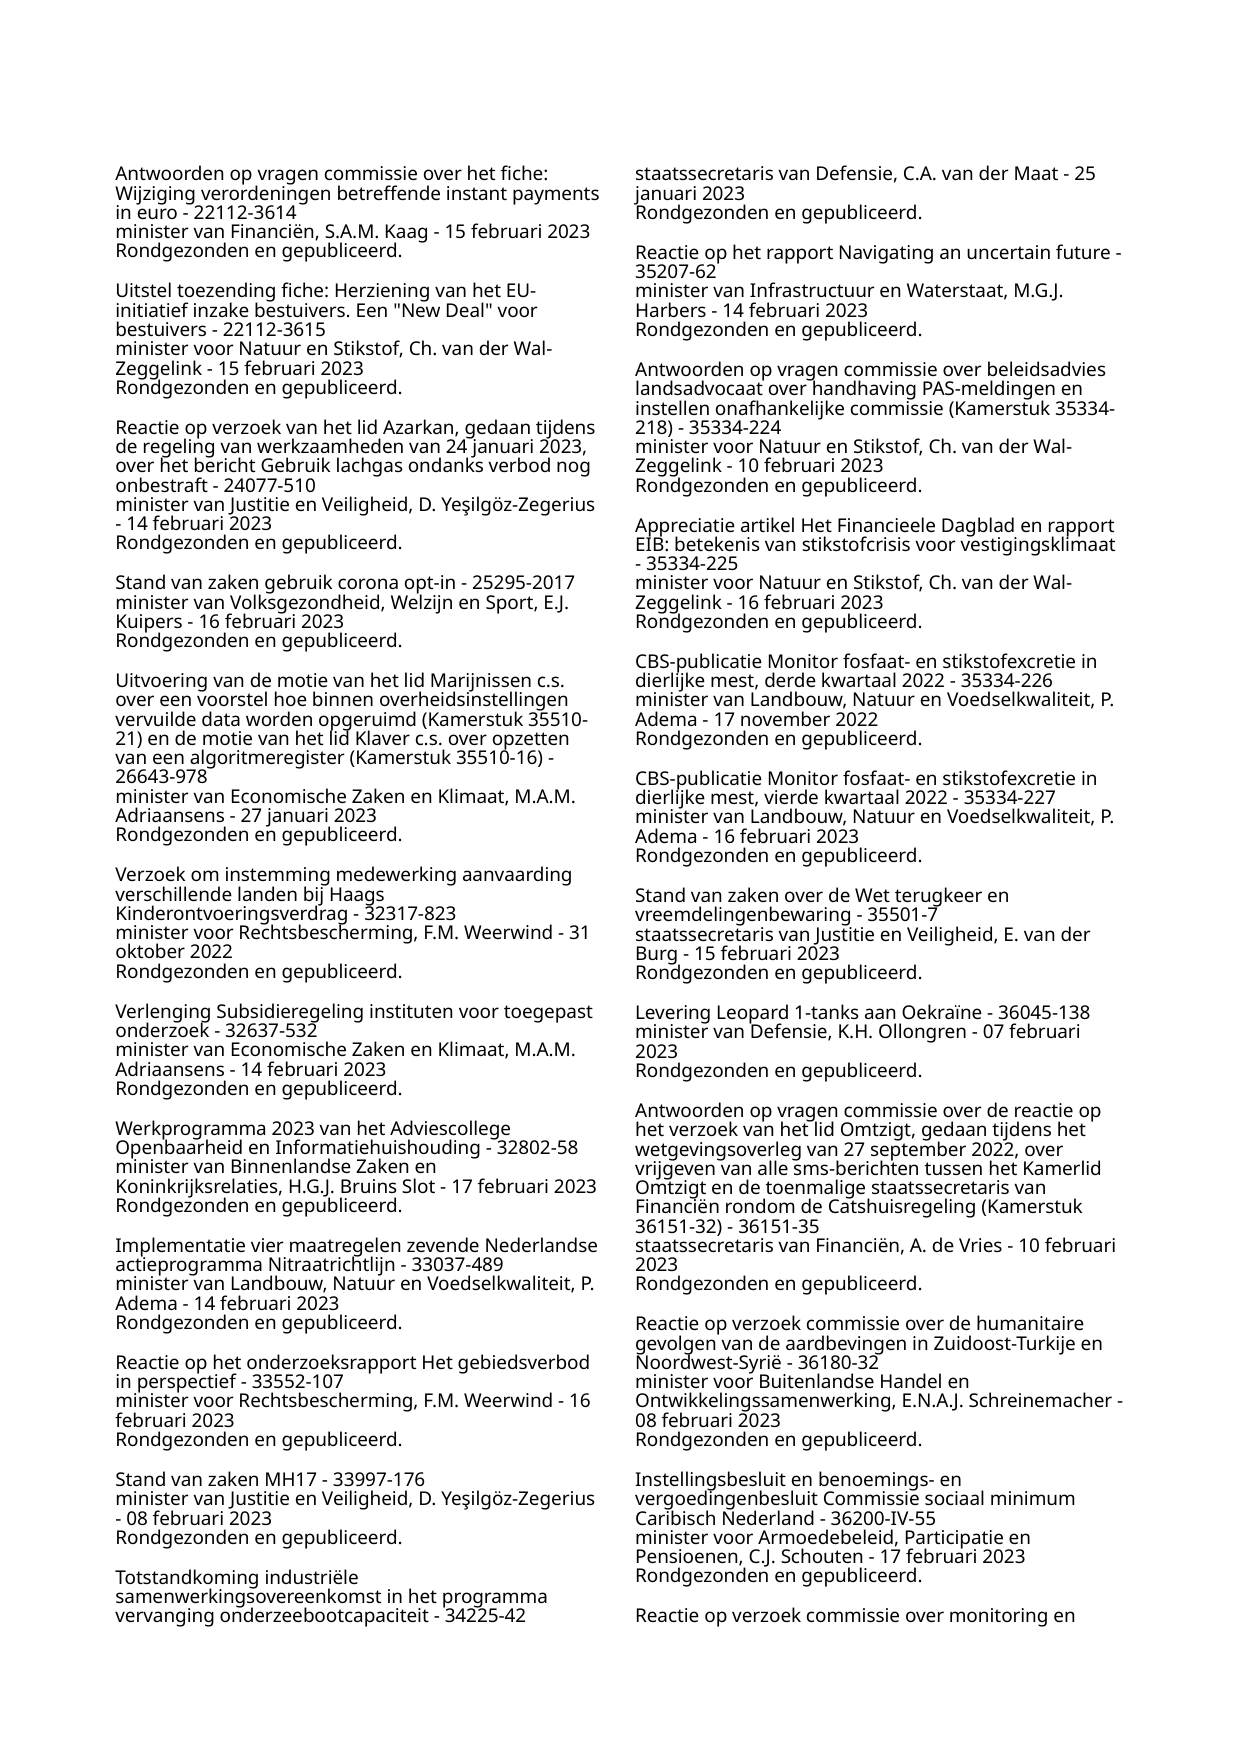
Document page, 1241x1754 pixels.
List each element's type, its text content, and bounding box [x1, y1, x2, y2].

text Reactie op verzoek van het lid Azarkan, gedaan tijdens de regeling van werkzaamheden van 24 januari 2023, over het bericht Gebruik lachgas ondanks verbod nog onbestraft - 24077-510 [115, 419, 605, 496]
text Verlenging Subsidieregeling instituten voor toegepast onderzoek - 32637-532 [115, 1003, 605, 1041]
text Rondgezonden en gepubliceerd. [115, 379, 605, 398]
text Reactie op het onderzoeksrapport Het gebiedsverbod in perspectief - 33552-107 [115, 1354, 605, 1392]
text Uitstel toezending fiche: Herziening van het EU-initiatief inzake bestuivers. Een "New Deal" voor bestuivers - 22112-3615 [115, 282, 605, 340]
text minister voor Natuur en Stikstof, Ch. van der Wal-Zeggelink - 10 februari 2023 [635, 438, 1125, 477]
text minister van Economische Zaken en Klimaat, M.A.M. Adriaansens - 27 januari 2023 [115, 788, 605, 826]
text Rondgezonden en gepubliceerd. [115, 1080, 605, 1099]
text staatssecretaris van Defensie, C.A. van der Maat - 25 januari 2023 [635, 165, 1125, 204]
text minister van Binnenlandse Zaken en Koninkrijksrelaties, H.G.J. Bruins Slot - 17 februari 2023 [115, 1158, 605, 1197]
text Reactie op het rapport Navigating an uncertain future - 35207-62 [635, 244, 1125, 282]
text minister voor Armoedebeleid, Participatie en Pensioenen, C.J. Schouten - 17 februari 2023 [635, 1529, 1125, 1567]
text Levering Leopard 1-tanks aan Oekraïne - 36045-138 [635, 1004, 1125, 1023]
text staatssecretaris van Financiën, A. de Vries - 10 februari 2023 [635, 1237, 1125, 1275]
text Appreciatie artikel Het Financieele Dagblad en rapport EIB: betekenis van stikstofcrisis voor vestigingsklimaat - 35334-225 [635, 517, 1125, 574]
text Werkprogramma 2023 van het Adviescollege Openbaarheid en Informatiehuishouding - 32802-58 [115, 1120, 605, 1158]
text Stand van zaken MH17 - 33997-176 [115, 1471, 605, 1490]
text Verzoek om instemming medewerking aanvaarding verschillende landen bij Haags Kinderontvoeringsverdrag - 32317-823 [115, 866, 605, 924]
text Rondgezonden en gepubliceerd. [635, 321, 1125, 340]
text Rondgezonden en gepubliceerd. [115, 632, 605, 651]
text CBS-publicatie Monitor fosfaat- en stikstofexcretie in dierlijke mest, vierde kwartaal 2022 - 35334-227 [635, 770, 1125, 808]
text Implementatie vier maatregelen zevende Nederlandse actieprogramma Nitraatrichtlijn - 33037-489 [115, 1237, 605, 1275]
text Instellingsbesluit en benoemings- en vergoedingenbesluit Commissie sociaal minimum Caribisch Nederland - 36200-IV-55 [635, 1471, 1125, 1529]
text Antwoorden op vragen commissie over beleidsadvies landsadvocaat over handhaving PAS-meldingen en instellen onafhankelijke commissie (Kamerstuk 35334-218) - 35334-224 [635, 361, 1125, 438]
text Rondgezonden en gepubliceerd. [115, 1314, 605, 1333]
text Rondgezonden en gepubliceerd. [635, 964, 1125, 983]
text minister van Landbouw, Natuur en Voedselkwaliteit, P. Adema - 17 november 2022 [635, 691, 1125, 730]
text minister van Landbouw, Natuur en Voedselkwaliteit, P. Adema - 16 februari 2023 [635, 808, 1125, 847]
text minister van Landbouw, Natuur en Voedselkwaliteit, P. Adema - 14 februari 2023 [115, 1275, 605, 1314]
text minister voor Rechtsbescherming, F.M. Weerwind - 16 februari 2023 [115, 1392, 605, 1431]
text minister van Financiën, S.A.M. Kaag - 15 februari 2023 [115, 223, 605, 242]
text Rondgezonden en gepubliceerd. [115, 1529, 605, 1548]
text Reactie op verzoek commissie over de humanitaire gevolgen van de aardbevingen in Zuidoost-Turkije en Noordwest-Syrië - 36180-32 [635, 1315, 1125, 1373]
text staatssecretaris van Justitie en Veiligheid, E. van der Burg - 15 februari 2023 [635, 926, 1125, 964]
text Rondgezonden en gepubliceerd. [635, 847, 1125, 866]
text Rondgezonden en gepubliceerd. [635, 1567, 1125, 1587]
text Rondgezonden en gepubliceerd. [115, 826, 605, 846]
text Rondgezonden en gepubliceerd. [635, 204, 1125, 223]
text Rondgezonden en gepubliceerd. [635, 613, 1125, 632]
text Rondgezonden en gepubliceerd. [635, 1431, 1125, 1450]
text minister van Justitie en Veiligheid, D. Yeşilgöz-Zegerius - 08 februari 2023 [115, 1490, 605, 1529]
text Antwoorden op vragen commissie over het fiche: Wijziging verordeningen betreffende instant payments in euro - 22112-3614 [115, 165, 605, 223]
text minister van Defensie, K.H. Ollongren - 07 februari 2023 [635, 1023, 1125, 1062]
text minister voor Natuur en Stikstof, Ch. van der Wal-Zeggelink - 16 februari 2023 [635, 574, 1125, 613]
text minister voor Buitenlandse Handel en Ontwikkelingssamenwerking, E.N.A.J. Schreinemacher - 08 februari 2023 [635, 1373, 1125, 1431]
text Rondgezonden en gepubliceerd. [115, 963, 605, 982]
text minister van Economische Zaken en Klimaat, M.A.M. Adriaansens - 14 februari 2023 [115, 1041, 605, 1080]
text minister van Infrastructuur en Waterstaat, M.G.J. Harbers - 14 februari 2023 [635, 282, 1125, 321]
text minister voor Rechtsbescherming, F.M. Weerwind - 31 oktober 2022 [115, 924, 605, 963]
text Rondgezonden en gepubliceerd. [115, 534, 605, 554]
text Stand van zaken over de Wet terugkeer en vreemdelingenbewaring - 35501-7 [635, 887, 1125, 926]
text minister van Volksgezondheid, Welzijn en Sport, E.J. Kuipers - 16 februari 2023 [115, 594, 605, 632]
text Rondgezonden en gepubliceerd. [635, 730, 1125, 749]
text Rondgezonden en gepubliceerd. [635, 1062, 1125, 1081]
text Reactie op verzoek commissie over monitoring en [635, 1607, 1125, 1627]
text Stand van zaken gebruik corona opt-in - 25295-2017 [115, 574, 605, 594]
text Rondgezonden en gepubliceerd. [115, 1431, 605, 1450]
text Rondgezonden en gepubliceerd. [115, 242, 605, 262]
text Antwoorden op vragen commissie over de reactie op het verzoek van het lid Omtzigt, gedaan tijdens het wetgevingsoverleg van 27 september 2022, over vrijgeven van alle sms-berichten tussen het Kamerlid Omtzigt en de toenmalige staatssecretaris van Financiën rondom de Catshuisregeling (Kamerstuk 36151-32) - 36151-35 [635, 1102, 1125, 1237]
text minister van Justitie en Veiligheid, D. Yeşilgöz-Zegerius - 14 februari 2023 [115, 496, 605, 534]
text Rondgezonden en gepubliceerd. [635, 1275, 1125, 1295]
text Rondgezonden en gepubliceerd. [115, 1197, 605, 1216]
text CBS-publicatie Monitor fosfaat- en stikstofexcretie in dierlijke mest, derde kwartaal 2022 - 35334-226 [635, 653, 1125, 691]
text Totstandkoming industriële samenwerkingsovereenkomst in het programma vervanging onderzeebootcapaciteit - 34225-42 [115, 1569, 605, 1627]
text Rondgezonden en gepubliceerd. [635, 477, 1125, 496]
text Uitvoering van de motie van het lid Marijnissen c.s. over een voorstel hoe binnen overheidsinstellingen vervuilde data worden opgeruimd (Kamerstuk 35510-21) en de motie van het lid Klaver c.s. over opzetten van een algoritmeregister (Kamerstuk 35510-16) - 26643-978 [115, 672, 605, 788]
text minister voor Natuur en Stikstof, Ch. van der Wal-Zeggelink - 15 februari 2023 [115, 340, 605, 379]
